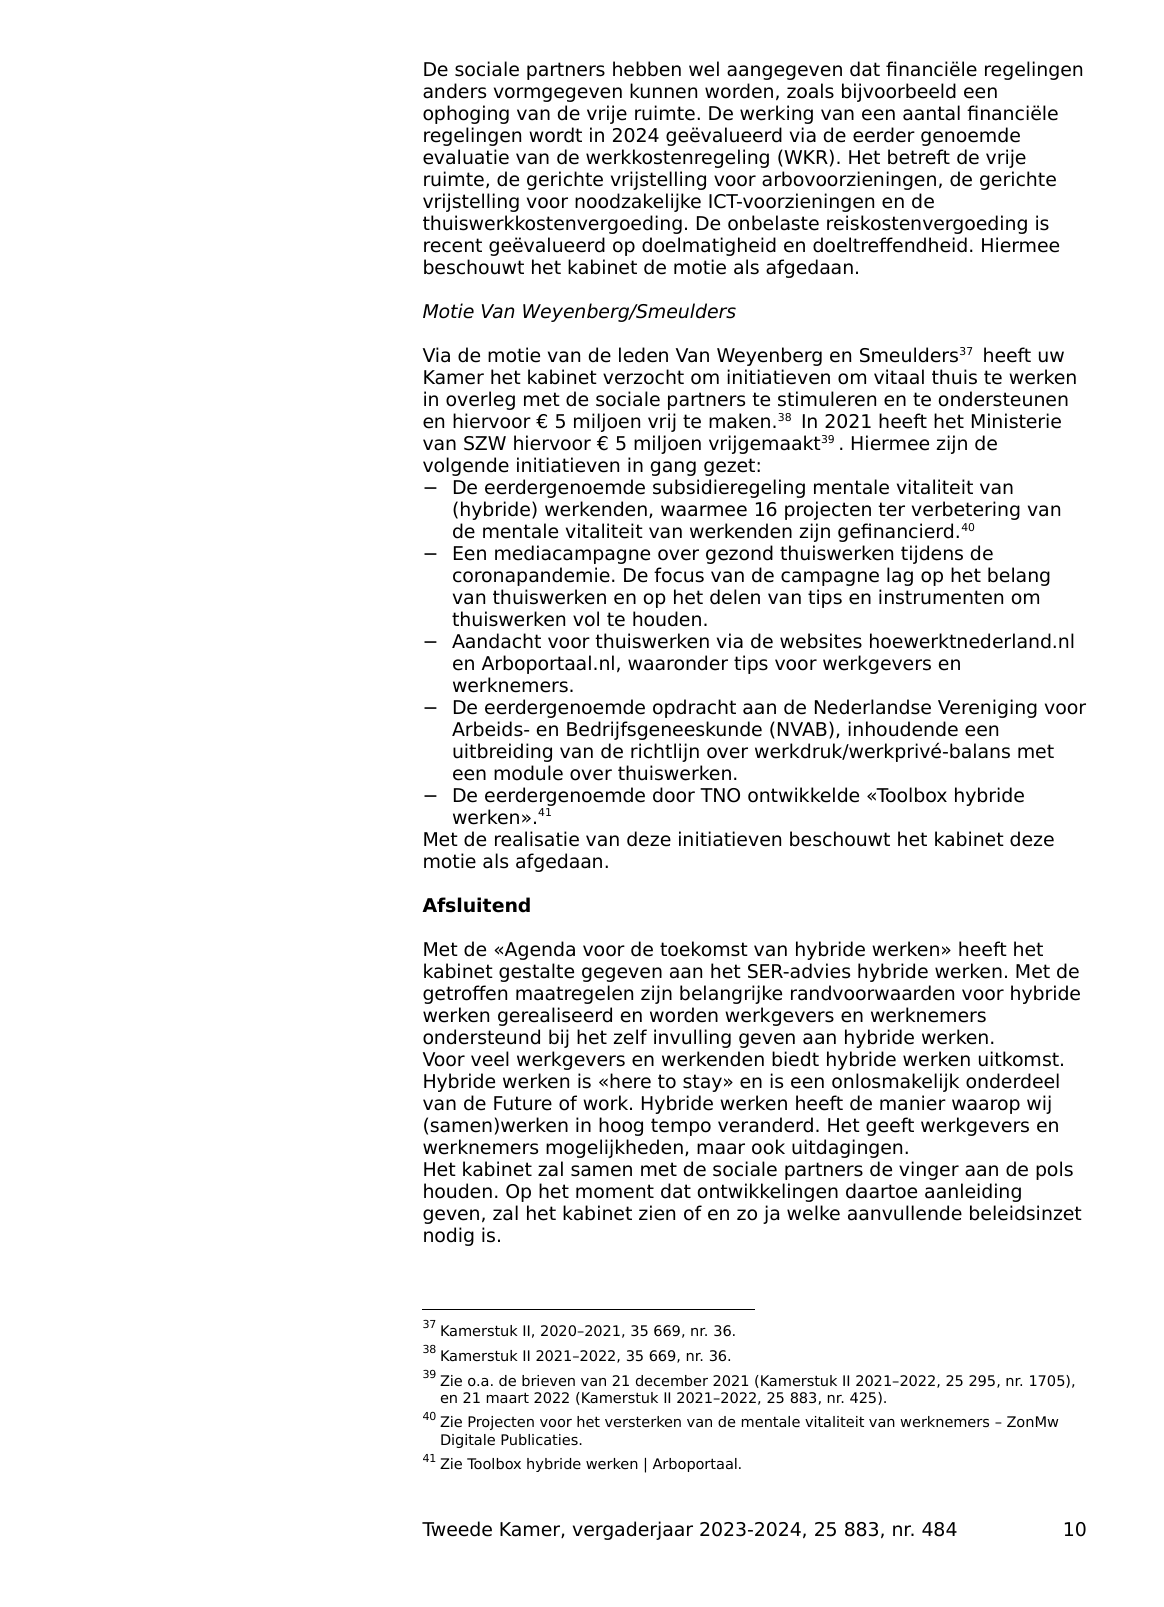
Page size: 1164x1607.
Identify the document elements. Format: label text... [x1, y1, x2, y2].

text Kamerstuk II 2021–2022, 35 669, nr. 36. [422, 1343, 1087, 1366]
text Kamerstuk II, 2020–2021, 35 669, nr. 36. [422, 1318, 1087, 1341]
subtitle Motie Van Weyenberg/Smeulders [422, 301, 1087, 323]
text Zie Projecten voor het versterken van de mentale vitaliteit van werknemers – ZonMw Digitale Publicaties. [422, 1410, 1087, 1449]
text De sociale partners hebben wel aangegeven dat financiële regelingen anders vormgegeven kunnen worden, zoals bijvoorbeeld een ophoging van de vrije ruimte. De werking van een aantal financiële regelingen wordt in 2024 geëvalueerd via de eerder genoemde evaluatie van de werkkostenregeling (WKR). Het betreft de vrije ruimte, de gerichte vrijstelling voor arbovoorzieningen, de gerichte vrijstelling voor noodzakelijke ICT-voorzieningen en de thuiswerkkostenvergoeding. De onbelaste reiskostenvergoeding is recent geëvalueerd op doelmatigheid en doeltreffendheid. Hiermee beschouwt het kabinet de motie als afgedaan. [422, 59, 1087, 279]
text Voor veel werkgevers en werkenden biedt hybride werken uitkomst. Hybride werken is «here to stay» en is een onlosmakelijk onderdeel van de Future of work. Hybride werken heeft de manier waarop wij (samen)werken in hoog tempo veranderd. Het geeft werkgevers en werknemers mogelijkheden, maar ook uitdagingen. [422, 1049, 1087, 1159]
text Zie Toolbox hybride werken | Arboportaal. [422, 1452, 1087, 1474]
text − Een mediacampagne over gezond thuiswerken tijdens de coronapandemie. De focus van de campagne lag op het belang van thuiswerken en op het delen van tips en instrumenten om thuiswerken vol te houden. [422, 543, 1087, 631]
text Het kabinet zal samen met de sociale partners de vinger aan de pols houden. Op het moment dat ontwikkelingen daartoe aanleiding geven, zal het kabinet zien of en zo ja welke aanvullende beleidsinzet nodig is. [422, 1159, 1087, 1247]
text Zie o.a. de brieven van 21 december 2021 (Kamerstuk II 2021–2022, 25 295, nr. 1705), en 21 maart 2022 (Kamerstuk II 2021–2022, 25 883, nr. 425). [422, 1368, 1087, 1407]
subtitle Afsluitend [422, 895, 1087, 917]
text − De eerdergenoemde subsidieregeling mentale vitaliteit van (hybride) werkenden, waarmee 16 projecten ter verbetering van de mentale vitaliteit van werkenden zijn gefinancierd. [422, 477, 1087, 543]
text Via de motie van de leden Van Weyenberg en Smeulders heeft uw Kamer het kabinet verzocht om initiatieven om vitaal thuis te werken in overleg met de sociale partners te stimuleren en te ondersteunen en hiervoor € 5 miljoen vrij te maken. In 2021 heeft het Ministerie van SZW hiervoor € 5 miljoen vrijgemaakt. Hiermee zijn de volgende initiatieven in gang gezet: [422, 345, 1087, 477]
text − Aandacht voor thuiswerken via de websites hoewerktnederland.nl en Arboportaal.nl, waaronder tips voor werkgevers en werknemers. [422, 631, 1087, 697]
text − De eerdergenoemde opdracht aan de Nederlandse Vereniging voor Arbeids- en Bedrijfsgeneeskunde (NVAB), inhoudende een uitbreiding van de richtlijn over werkdruk/werkprivé-balans met een module over thuiswerken. [422, 697, 1087, 785]
text − De eerdergenoemde door TNO ontwikkelde «Toolbox hybride werken». [422, 785, 1087, 829]
text Met de realisatie van deze initiatieven beschouwt het kabinet deze motie als afgedaan. [422, 829, 1087, 873]
text Met de «Agenda voor de toekomst van hybride werken» heeft het kabinet gestalte gegeven aan het SER-advies hybride werken. Met de getroffen maatregelen zijn belangrijke randvoorwaarden voor hybride werken gerealiseerd en worden werkgevers en werknemers ondersteund bij het zelf invulling geven aan hybride werken. [422, 939, 1087, 1049]
